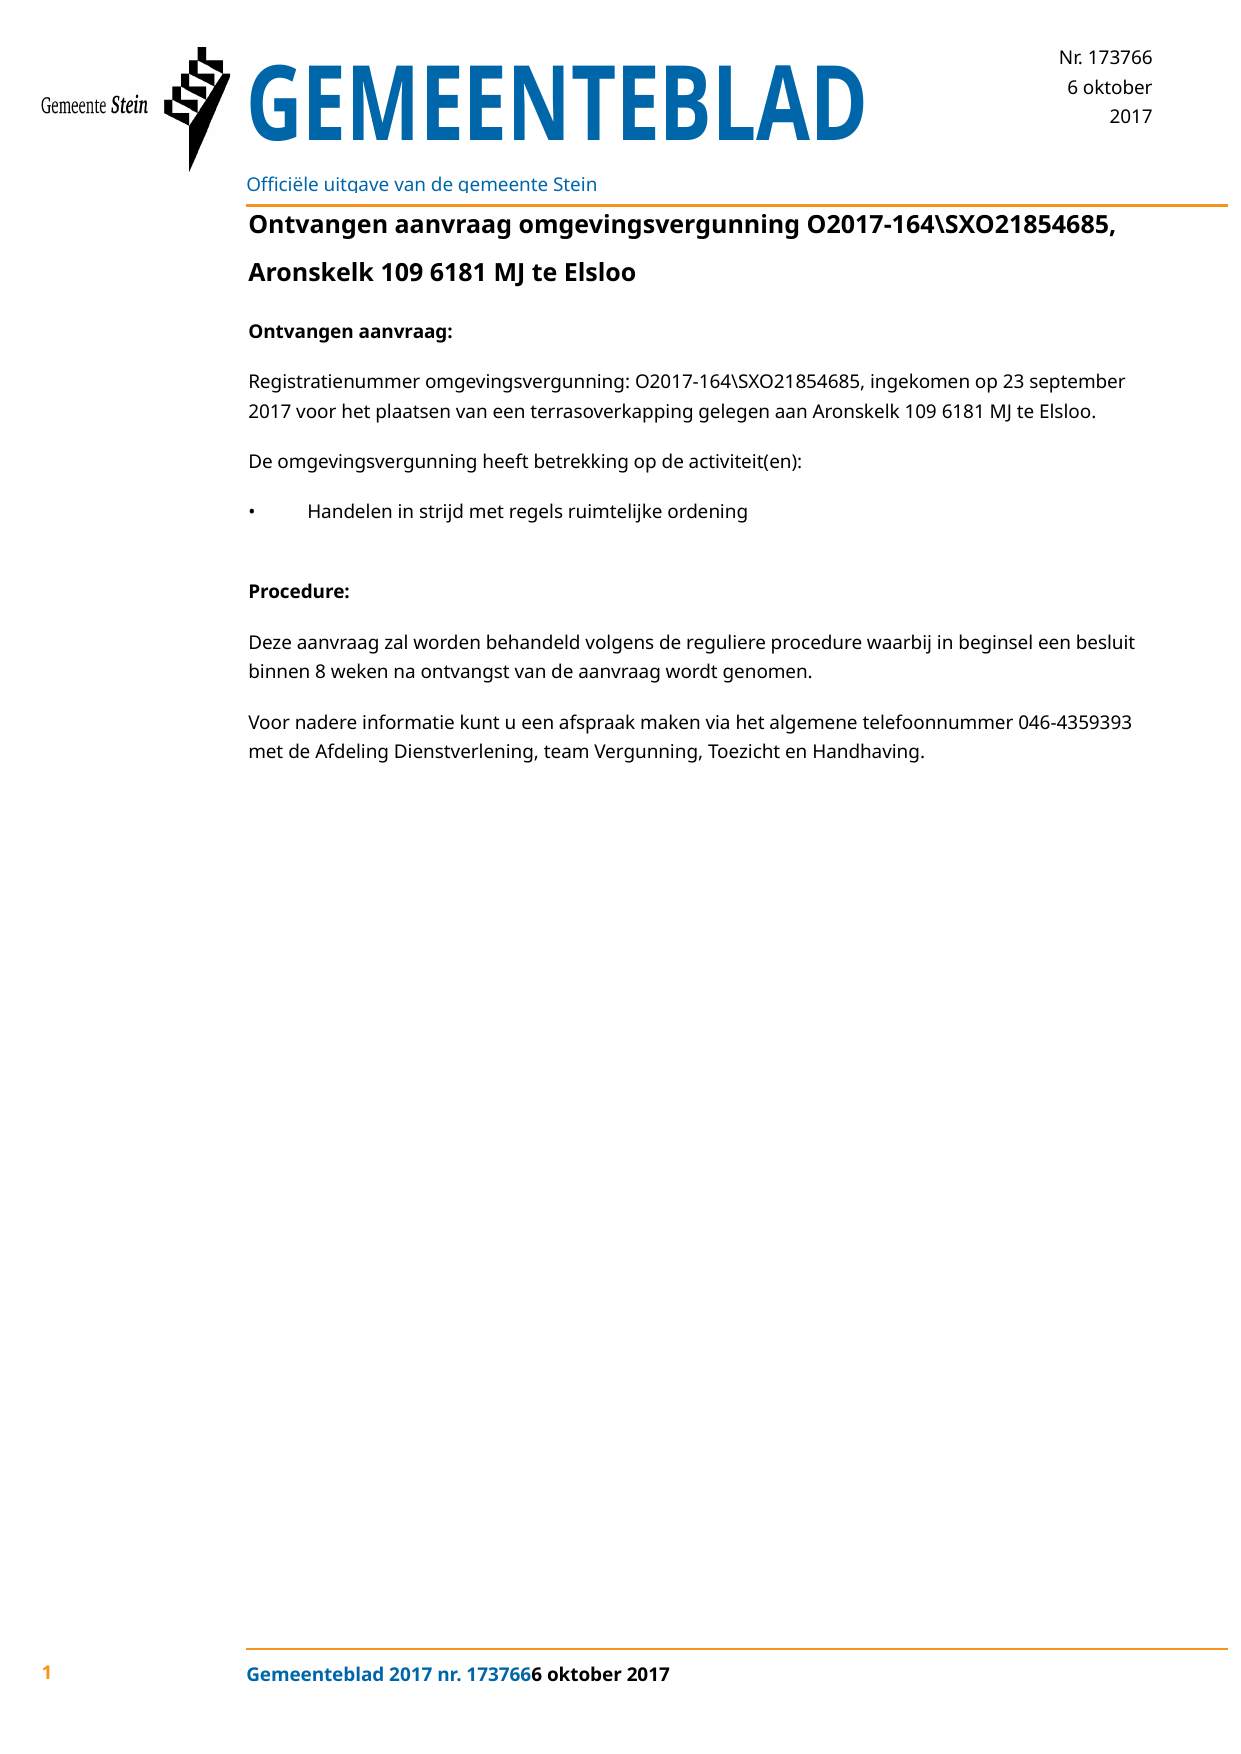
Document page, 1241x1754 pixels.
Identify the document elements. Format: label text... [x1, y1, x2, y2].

text Ontvangen aanvraag omgevingsvergunning O2017-164\SXO21854685, Aronskelk 109 6181 MJ te Elsloo [248, 207, 1152, 288]
text De omgevingsvergunning heeft betrekking op de activiteit(en): [248, 448, 1152, 474]
list Handelen in strijd met regels ruimtelijke ordening [248, 499, 1152, 524]
picture [41, 47, 231, 172]
text Ontvangen aanvraag: [248, 318, 1152, 344]
text Voor nadere informatie kunt u een afspraak maken via het algemene telefoonnummer 046-4359393 met de Afdeling Dienstverlening, team Vergunning, Toezicht en Handhaving. [248, 709, 1152, 764]
text Procedure: [248, 579, 1152, 604]
text Deze aanvraag zal worden behandeld volgens de reguliere procedure waarbij in beginsel een besluit binnen 8 weken na ontvangst van de aanvraag wordt genomen. [248, 629, 1152, 684]
text Registratienummer omgevingsvergunning: O2017-164\SXO21854685, ingekomen op 23 september 2017 voor het plaatsen van een terrasoverkapping gelegen aan Aronskelk 109 6181 MJ te Elsloo. [248, 368, 1152, 424]
